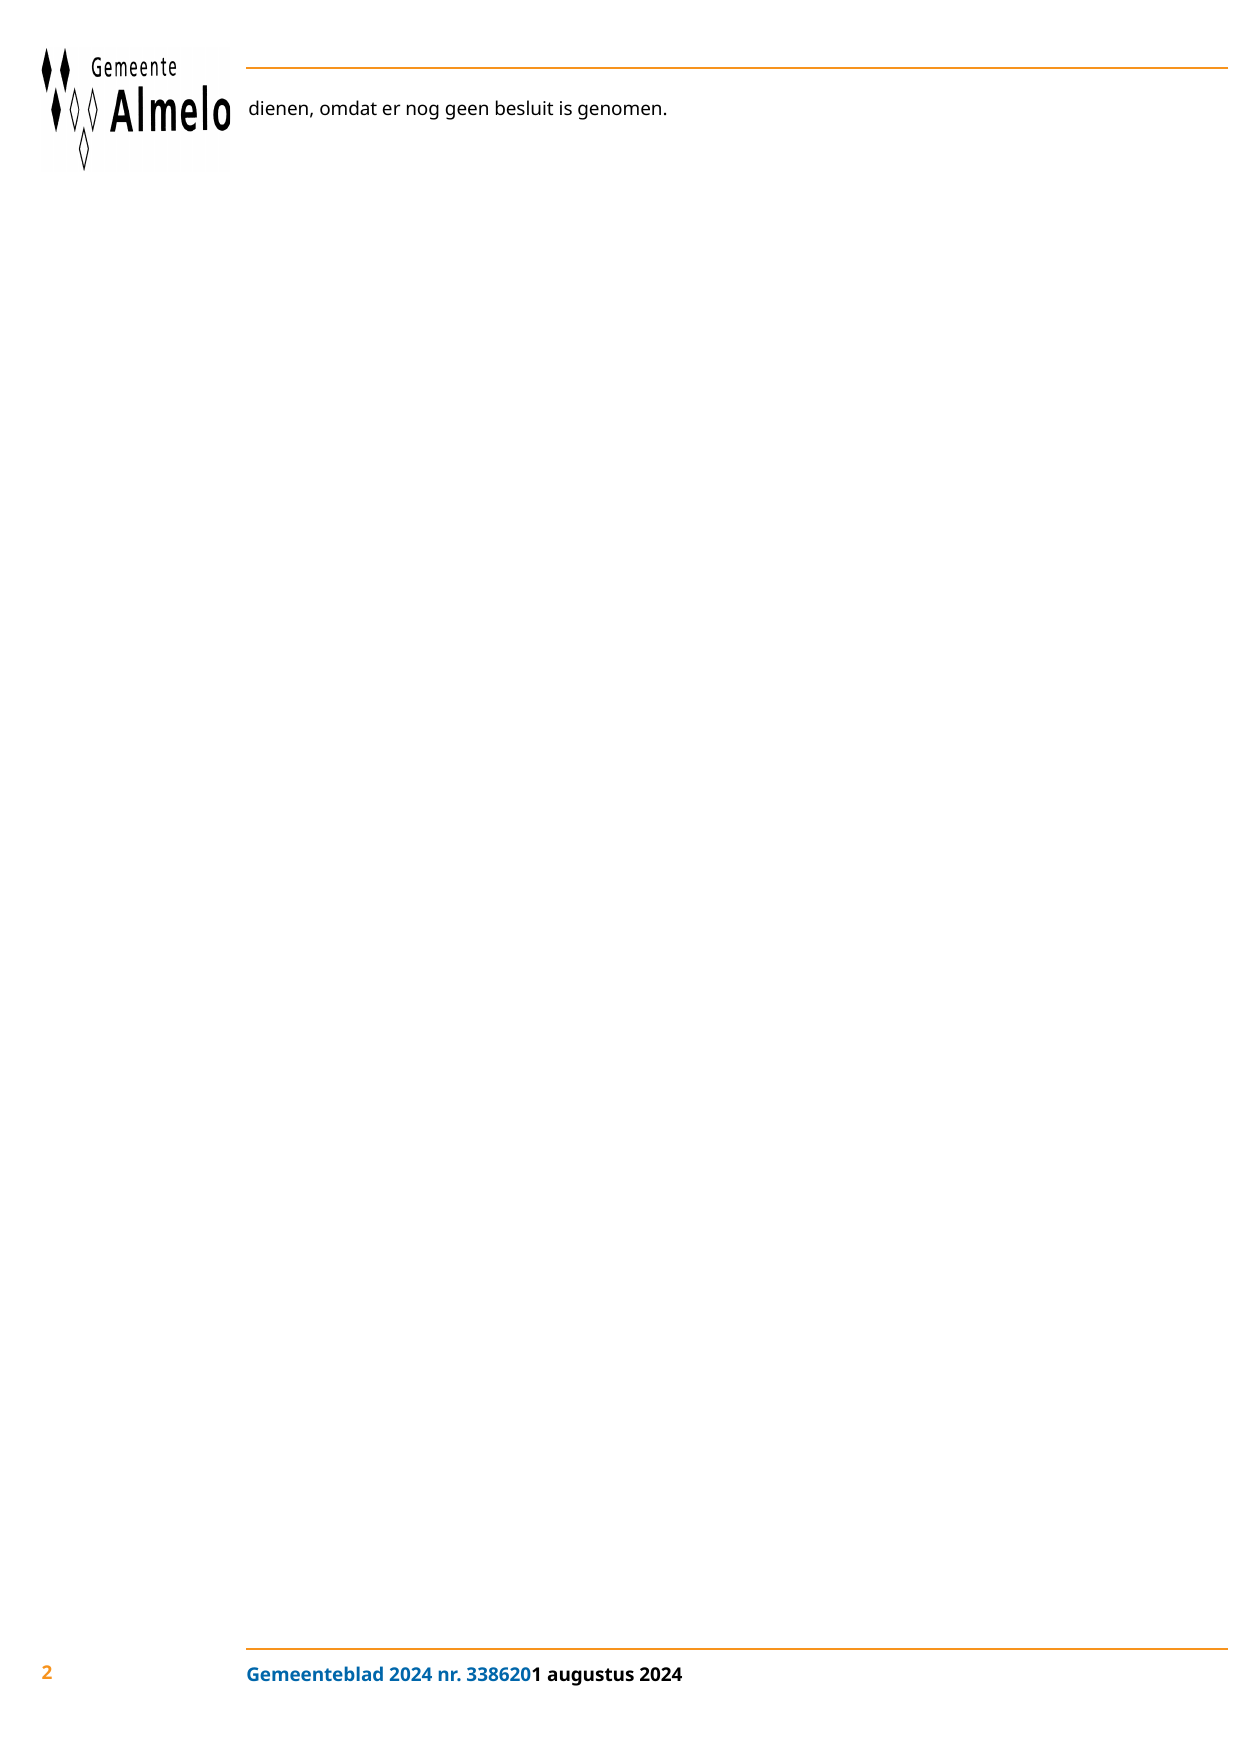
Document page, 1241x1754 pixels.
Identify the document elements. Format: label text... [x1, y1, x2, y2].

picture [41, 47, 231, 172]
text dienen, omdat er nog geen besluit is genomen. [248, 95, 1152, 121]
